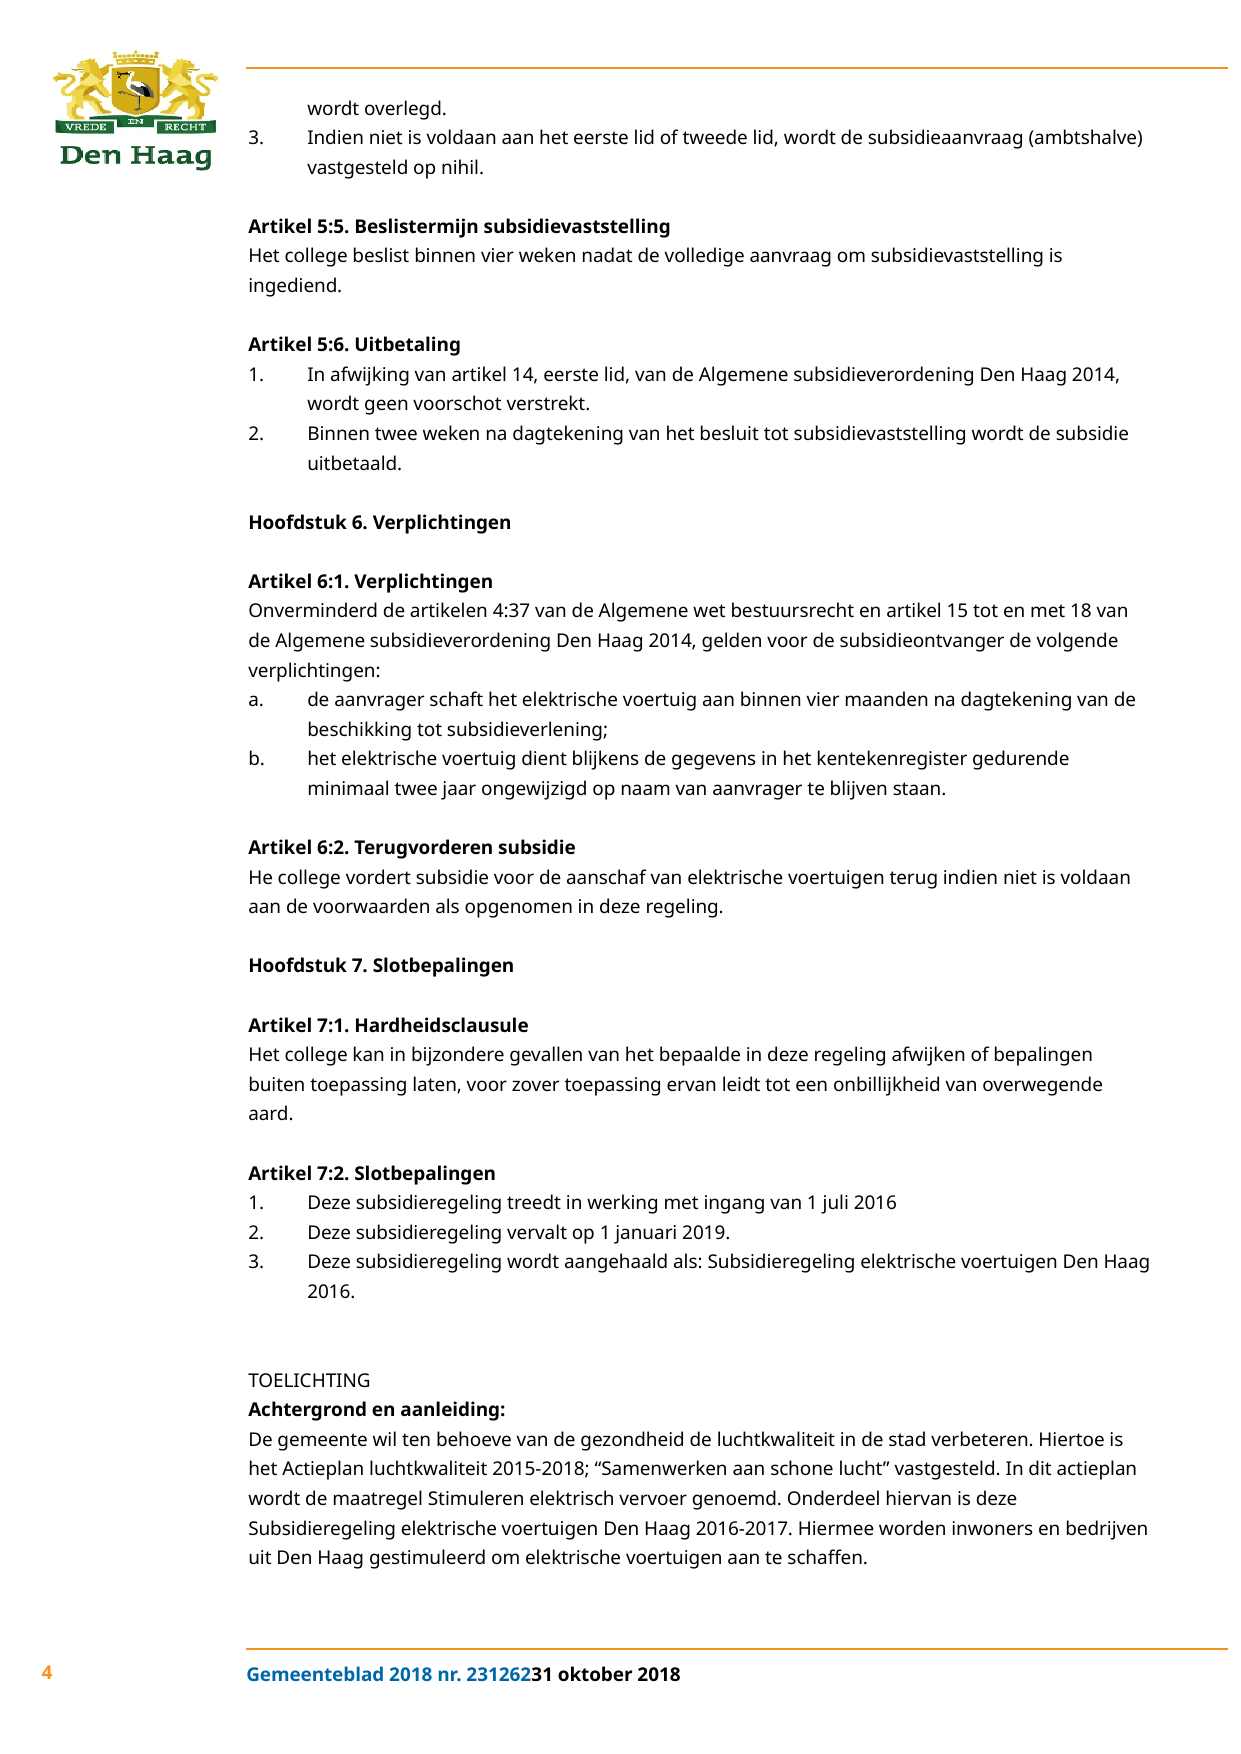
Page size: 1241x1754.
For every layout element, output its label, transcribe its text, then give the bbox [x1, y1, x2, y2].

text Achtergrond en aanleiding: [248, 1396, 1152, 1422]
list Deze subsidieregeling wordt aangehaald als: Subsidieregeling elektrische voertuigen Den Haag 2016. [248, 1248, 1152, 1304]
text Hoofdstuk 6. Verplichtingen [248, 509, 1152, 535]
text Onverminderd de artikelen 4:37 van de Algemene wet bestuursrecht en artikel 15 tot en met 18 van de Algemene subsidieverordening Den Haag 2014, gelden voor de subsidieontvanger de volgende verplichtingen: [248, 598, 1152, 683]
text Artikel 7:1. Hardheidsclausule [248, 1012, 1152, 1038]
list Indien niet is voldaan aan het eerste lid of tweede lid, wordt de subsidieaanvraag (ambtshalve) vastgesteld op nihil. [248, 124, 1152, 180]
text Het college beslist binnen vier weken nadat de volledige aanvraag om subsidievaststelling is ingediend. [248, 243, 1152, 298]
text Hoofdstuk 7. Slotbepalingen [248, 953, 1152, 978]
text Artikel 7:2. Slotbepalingen [248, 1160, 1152, 1186]
text He college vordert subsidie voor de aanschaf van elektrische voertuigen terug indien niet is voldaan aan de voorwaarden als opgenomen in deze regeling. [248, 864, 1152, 919]
text Artikel 5:6. Uitbetaling [248, 331, 1152, 357]
picture [41, 47, 231, 172]
list de aanvrager schaft het elektrische voertuig aan binnen vier maanden na dagtekening van de beschikking tot subsidieverlening; [248, 686, 1152, 742]
text TOELICHTING [248, 1367, 1152, 1393]
list Deze subsidieregeling treedt in werking met ingang van 1 juli 2016 [248, 1189, 1152, 1215]
text Artikel 6:1. Verplichtingen [248, 568, 1152, 594]
text Het college kan in bijzondere gevallen van het bepaalde in deze regeling afwijken of bepalingen buiten toepassing laten, voor zover toepassing ervan leidt tot een onbillijkheid van overwegende aard. [248, 1041, 1152, 1126]
text De gemeente wil ten behoeve van de gezondheid de luchtkwaliteit in de stad verbeteren. Hiertoe is het Actieplan luchtkwaliteit 2015-2018; “Samenwerken aan schone lucht” vastgesteld. In dit actieplan wordt de maatregel Stimuleren elektrisch vervoer genoemd. Onderdeel hiervan is deze Subsidieregeling elektrische voertuigen Den Haag 2016-2017. Hiermee worden inwoners en bedrijven uit Den Haag gestimuleerd om elektrische voertuigen aan te schaffen. [248, 1426, 1152, 1570]
list Binnen twee weken na dagtekening van het besluit tot subsidievaststelling wordt de subsidie uitbetaald. [248, 420, 1152, 476]
list het elektrische voertuig dient blijkens de gegevens in het kentekenregister gedurende minimaal twee jaar ongewijzigd op naam van aanvrager te blijven staan. [248, 746, 1152, 801]
list Deze subsidieregeling vervalt op 1 januari 2019. [248, 1219, 1152, 1245]
list wordt overlegd. [248, 95, 1152, 121]
list In afwijking van artikel 14, eerste lid, van de Algemene subsidieverordening Den Haag 2014, wordt geen voorschot verstrekt. [248, 361, 1152, 416]
text Artikel 6:2. Terugvorderen subsidie [248, 834, 1152, 860]
text Artikel 5:5. Beslistermijn subsidievaststelling [248, 213, 1152, 239]
